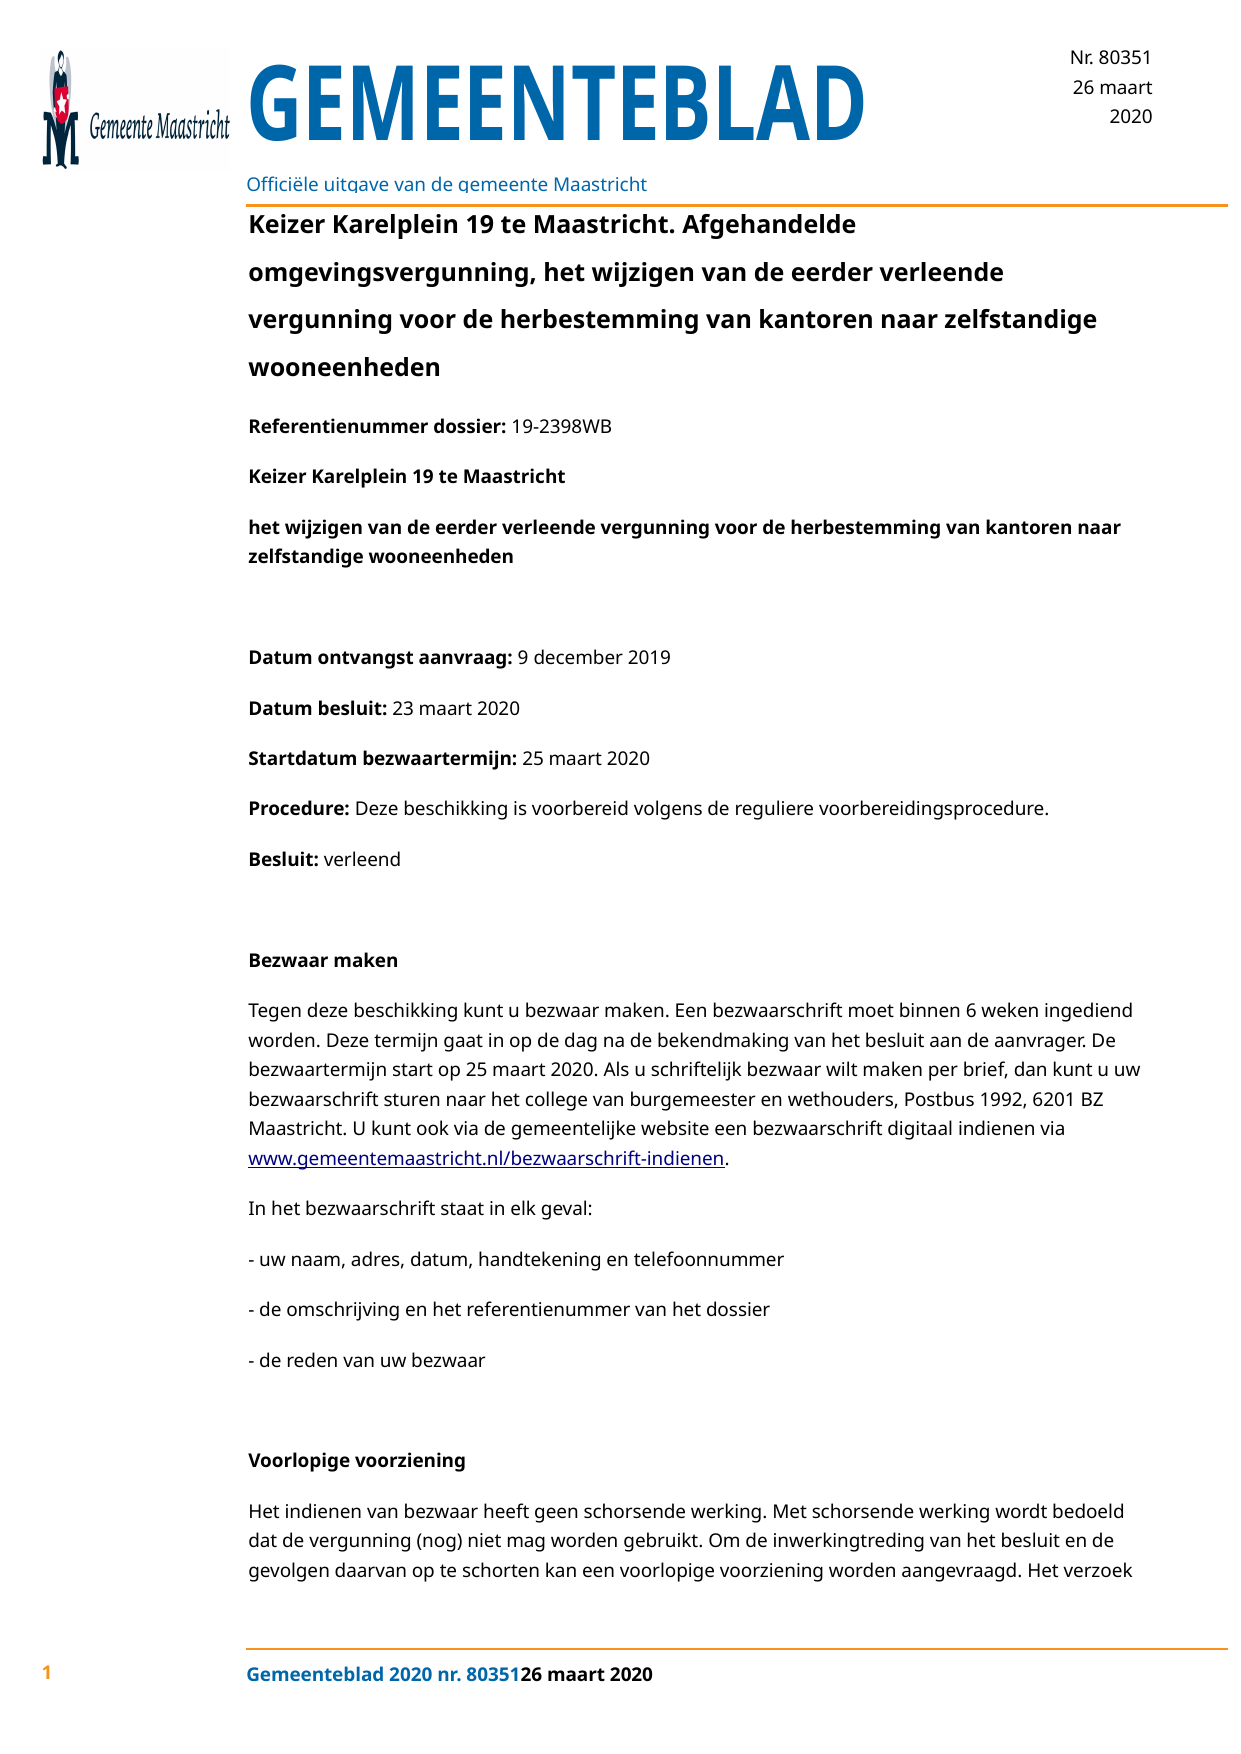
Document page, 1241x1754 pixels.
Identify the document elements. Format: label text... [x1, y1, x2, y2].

text - de reden van uw bezwaar [248, 1347, 1152, 1373]
text Referentienummer dossier: 19-2398WB [248, 413, 1152, 439]
text Het indienen van bezwaar heeft geen schorsende werking. Met schorsende werking wordt bedoeld dat de vergunning (nog) niet mag worden gebruikt. Om de inwerkingtreding van het besluit en de gevolgen daarvan op te schorten kan een voorlopige voorziening worden aangevraagd. Het verzoek [248, 1498, 1152, 1583]
text Datum besluit: 23 maart 2020 [248, 695, 1152, 721]
text Bezwaar maken [248, 947, 1152, 973]
text - de omschrijving en het referentienummer van het dossier [248, 1296, 1152, 1322]
text - uw naam, adres, datum, handtekening en telefoonnummer [248, 1246, 1152, 1272]
text Startdatum bezwaartermijn: 25 maart 2020 [248, 745, 1152, 771]
text In het bezwaarschrift staat in elk geval: [248, 1196, 1152, 1221]
text Tegen deze beschikking kunt u bezwaar maken. Een bezwaarschrift moet binnen 6 weken ingediend worden. Deze termijn gaat in op de dag na de bekendmaking van het besluit aan de aanvrager. De bezwaartermijn start op 25 maart 2020. Als u schriftelijk bezwaar wilt maken per brief, dan kunt u uw bezwaarschrift sturen naar het college van burgemeester en wethouders, Postbus 1992, 6201 BZ Maastricht. U kunt ook via de gemeentelijke website een bezwaarschrift digitaal indienen via www.gemeentemaastricht.nl/bezwaarschrift-indienen. [248, 997, 1152, 1171]
picture [41, 47, 231, 172]
text het wijzigen van de eerder verleende vergunning voor de herbestemming van kantoren naar zelfstandige wooneenheden [248, 514, 1152, 569]
text Besluit: verleend [248, 846, 1152, 872]
text Datum ontvangst aanvraag: 9 december 2019 [248, 644, 1152, 670]
text Keizer Karelplein 19 te Maastricht [248, 463, 1152, 489]
text Procedure: Deze beschikking is voorbereid volgens de reguliere voorbereidingsprocedure. [248, 796, 1152, 821]
text Keizer Karelplein 19 te Maastricht. Afgehandelde omgevingsvergunning, het wijzigen van de eerder verleende vergunning voor de herbestemming van kantoren naar zelfstandige wooneenheden [248, 207, 1152, 384]
text Voorlopige voorziening [248, 1448, 1152, 1473]
